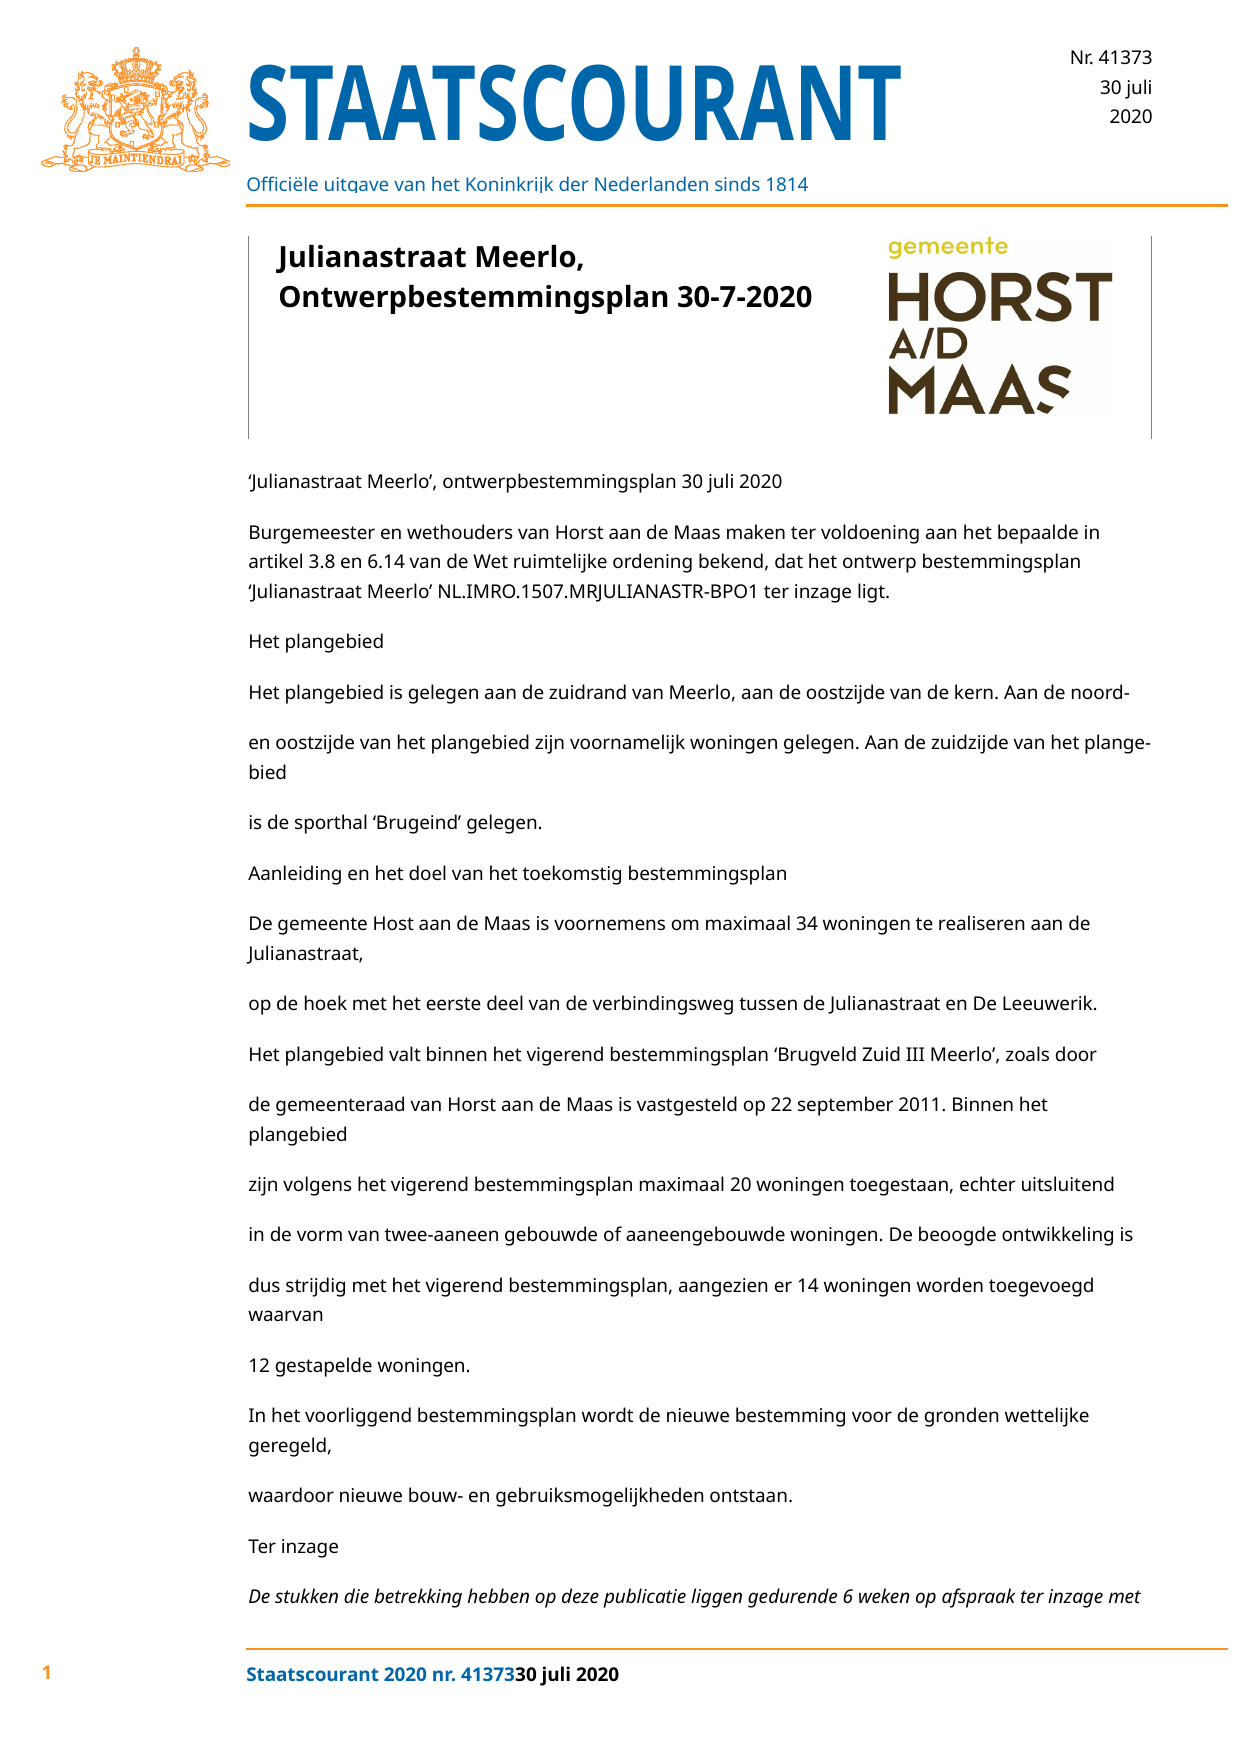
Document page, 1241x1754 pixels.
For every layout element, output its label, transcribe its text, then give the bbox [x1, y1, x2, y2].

picture [888, 236, 1113, 414]
text In het voorliggend bestemmingsplan wordt de nieuwe bestemming voor de gronden wettelijke geregeld, [248, 1402, 1152, 1458]
table_header [850, 236, 888, 413]
text De gemeente Host aan de Maas is voornemens om maximaal 34 woningen te realiseren aan de Julianastraat, [248, 910, 1152, 966]
table_header Julianastraat Meerlo, Ontwerpbestemmingsplan 30-7-2020 [249, 236, 850, 439]
table_header [1113, 236, 1151, 413]
text zijn volgens het vigerend bestemmingsplan maximaal 20 woningen toegestaan, echter uitsluitend [248, 1171, 1152, 1197]
text Aanleiding en het doel van het toekomstig bestemmingsplan [248, 860, 1152, 886]
text is de sporthal ‘Brugeind’ gelegen. [248, 809, 1152, 835]
text 12 gestapelde woningen. [248, 1352, 1152, 1378]
text en oostzijde van het plangebied zijn voornamelijk woningen gelegen. Aan de zuidzijde van het plange-bied [248, 729, 1152, 785]
text Het plangebied valt binnen het vigerend bestemmingsplan ‘Brugveld Zuid III Meerlo’, zoals door [248, 1041, 1152, 1066]
text dus strijdig met het vigerend bestemmingsplan, aangezien er 14 woningen worden toegevoegd waarvan [248, 1272, 1152, 1327]
text Het plangebied is gelegen aan de zuidrand van Meerlo, aan de oostzijde van de kern. Aan de noord- [248, 679, 1152, 705]
text in de vorm van twee-aaneen gebouwde of aaneengebouwde woningen. De beoogde ontwikkeling is [248, 1222, 1152, 1247]
text De stukken die betrekking hebben op deze publicatie liggen gedurende 6 weken op afspraak ter inzage met [248, 1583, 1152, 1609]
picture [41, 47, 231, 172]
table_header [850, 414, 1151, 439]
text Burgemeester en wethouders van Horst aan de Maas maken ter voldoening aan het bepaalde in artikel 3.8 en 6.14 van de Wet ruimtelijke ordening bekend, dat het ontwerp bestemmingsplan ‘Julianastraat Meerlo’ NL.IMRO.1507.MRJULIANASTR-BPO1 ter inzage ligt. [248, 519, 1152, 604]
text op de hoek met het eerste deel van de verbindingsweg tussen de Julianastraat en De Leeuwerik. [248, 990, 1152, 1016]
text waardoor nieuwe bouw- en gebruiksmogelijkheden ontstaan. [248, 1482, 1152, 1508]
text ‘Julianastraat Meerlo’, ontwerpbestemmingsplan 30 juli 2020 [248, 469, 1152, 494]
text Ter inzage [248, 1533, 1152, 1558]
text de gemeenteraad van Horst aan de Maas is vastgesteld op 22 september 2011. Binnen het plangebied [248, 1091, 1152, 1146]
text Het plangebied [248, 629, 1152, 654]
